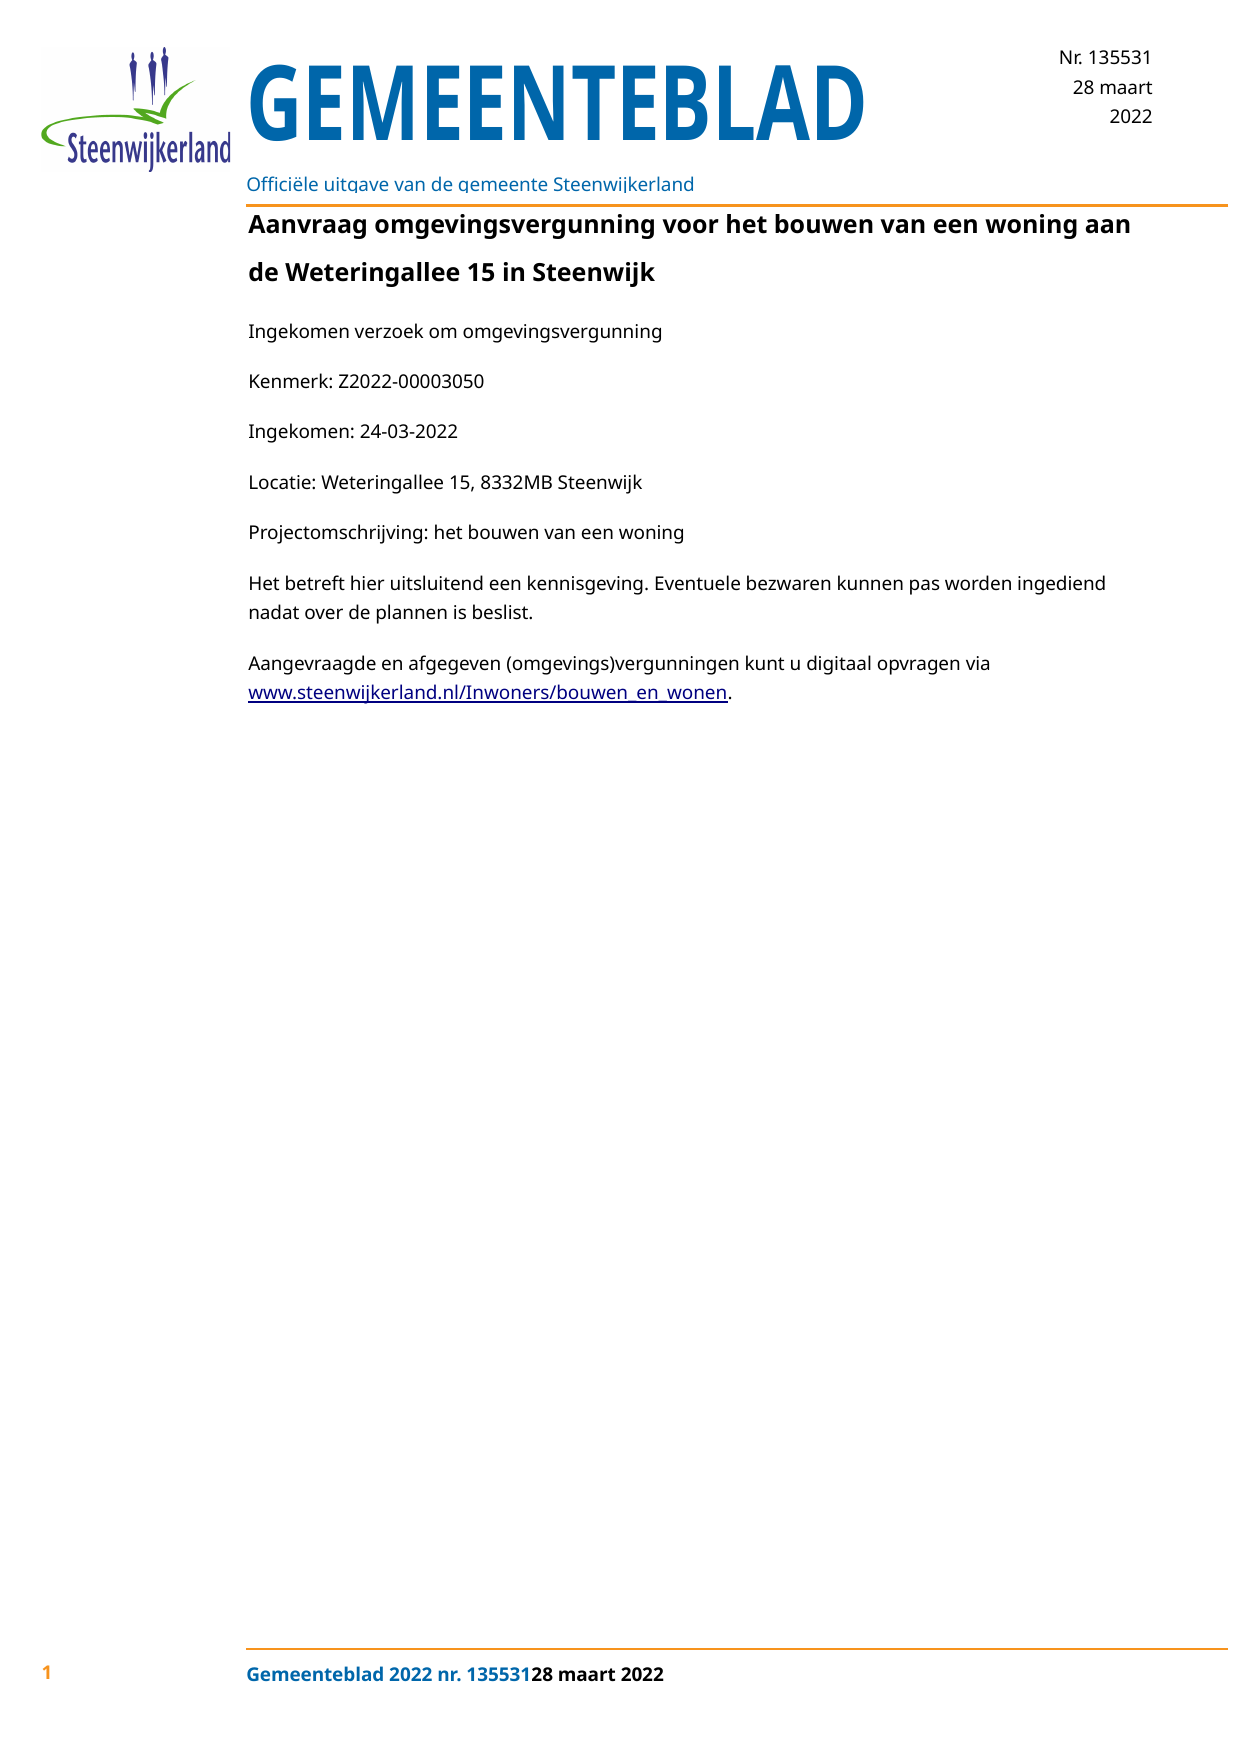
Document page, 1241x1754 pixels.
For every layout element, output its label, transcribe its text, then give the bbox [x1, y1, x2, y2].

text Kenmerk: Z2022-00003050 [248, 368, 1152, 394]
text Locatie: Weteringallee 15, 8332MB Steenwijk [248, 469, 1152, 495]
picture [41, 47, 231, 172]
text Ingekomen verzoek om omgevingsvergunning [248, 318, 1152, 344]
text Het betreft hier uitsluitend een kennisgeving. Eventuele bezwaren kunnen pas worden ingediend nadat over de plannen is beslist. [248, 570, 1152, 625]
text Aanvraag omgevingsvergunning voor het bouwen van een woning aan de Weteringallee 15 in Steenwijk [248, 207, 1152, 288]
text Aangevraagde en afgegeven (omgevings)vergunningen kunt u digitaal opvragen via www.steenwijkerland.nl/Inwoners/bouwen_en_wonen. [248, 650, 1152, 705]
text Projectomschrijving: het bouwen van een woning [248, 519, 1152, 545]
text Ingekomen: 24-03-2022 [248, 419, 1152, 444]
